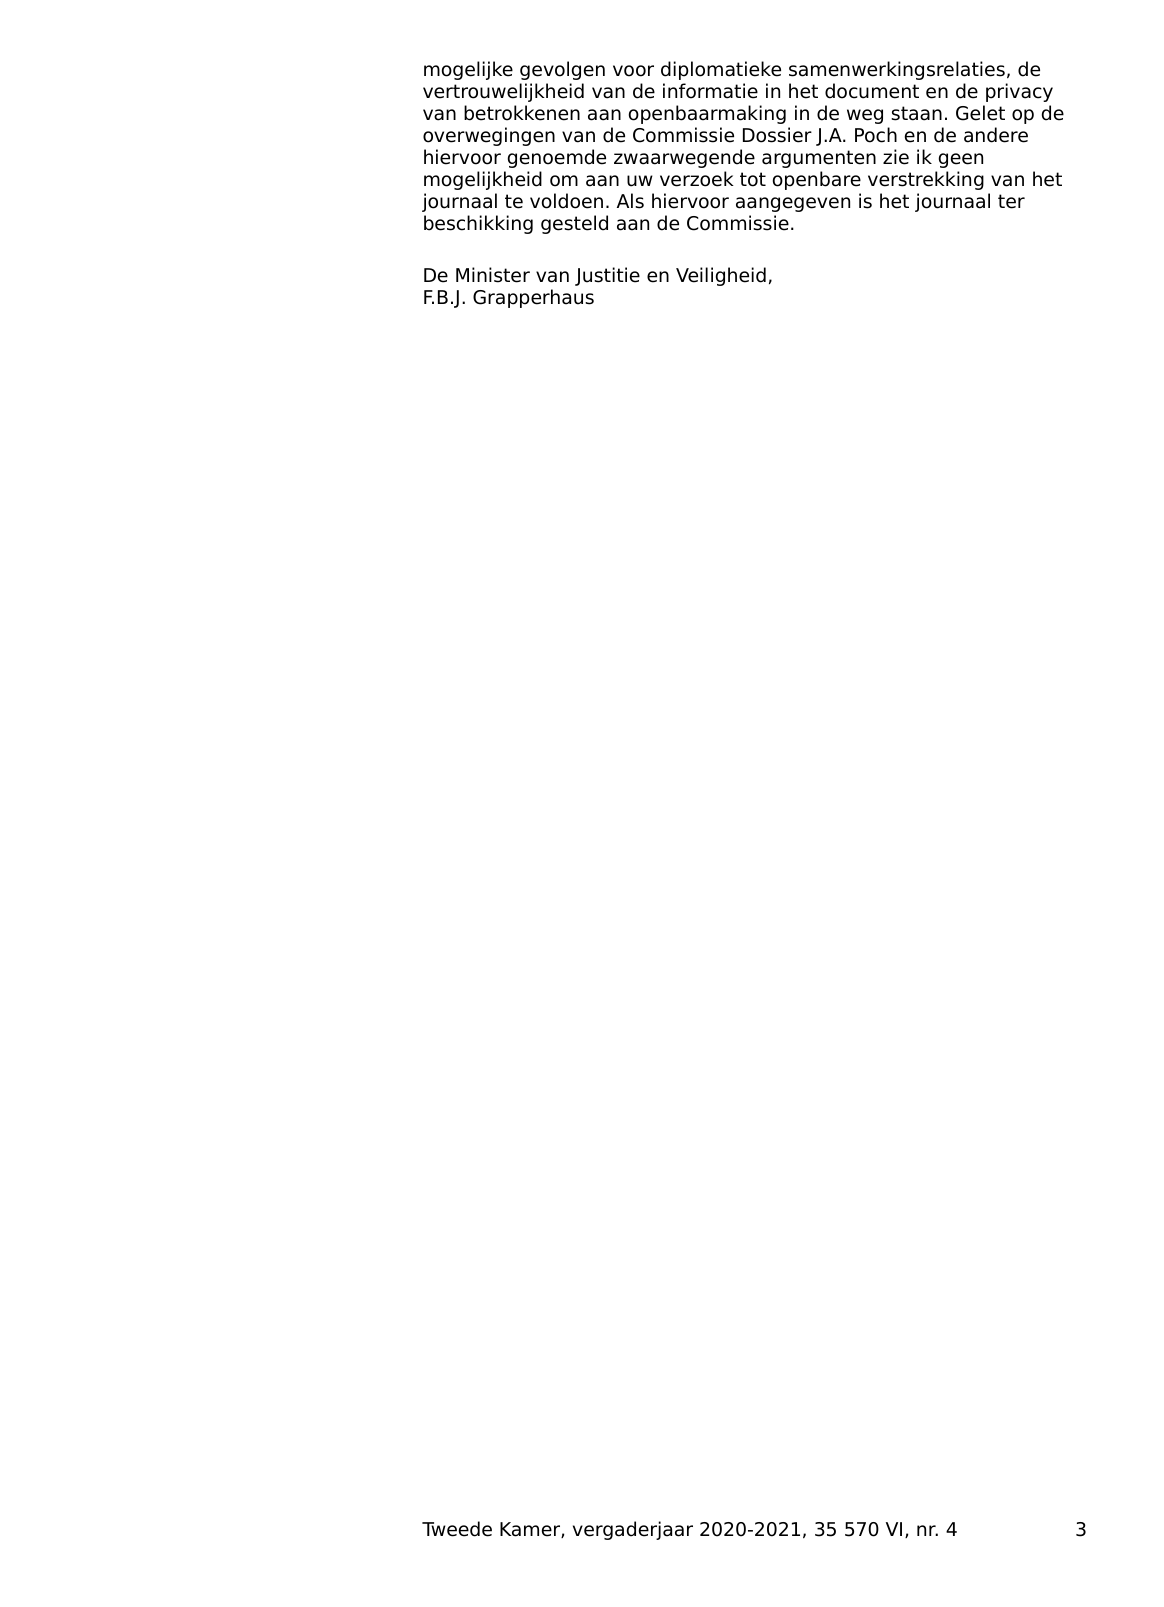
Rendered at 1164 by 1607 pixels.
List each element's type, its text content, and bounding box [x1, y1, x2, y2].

text De Minister van Justitie en Veiligheid, F.B.J. Grapperhaus [422, 265, 1087, 309]
text mogelijke gevolgen voor diplomatieke samenwerkingsrelaties, de vertrouwelijkheid van de informatie in het document en de privacy van betrokkenen aan openbaarmaking in de weg staan. Gelet op de overwegingen van de Commissie Dossier J.A. Poch en de andere hiervoor genoemde zwaarwegende argumenten zie ik geen mogelijkheid om aan uw verzoek tot openbare verstrekking van het journaal te voldoen. Als hiervoor aangegeven is het journaal ter beschikking gesteld aan de Commissie. [422, 59, 1087, 235]
